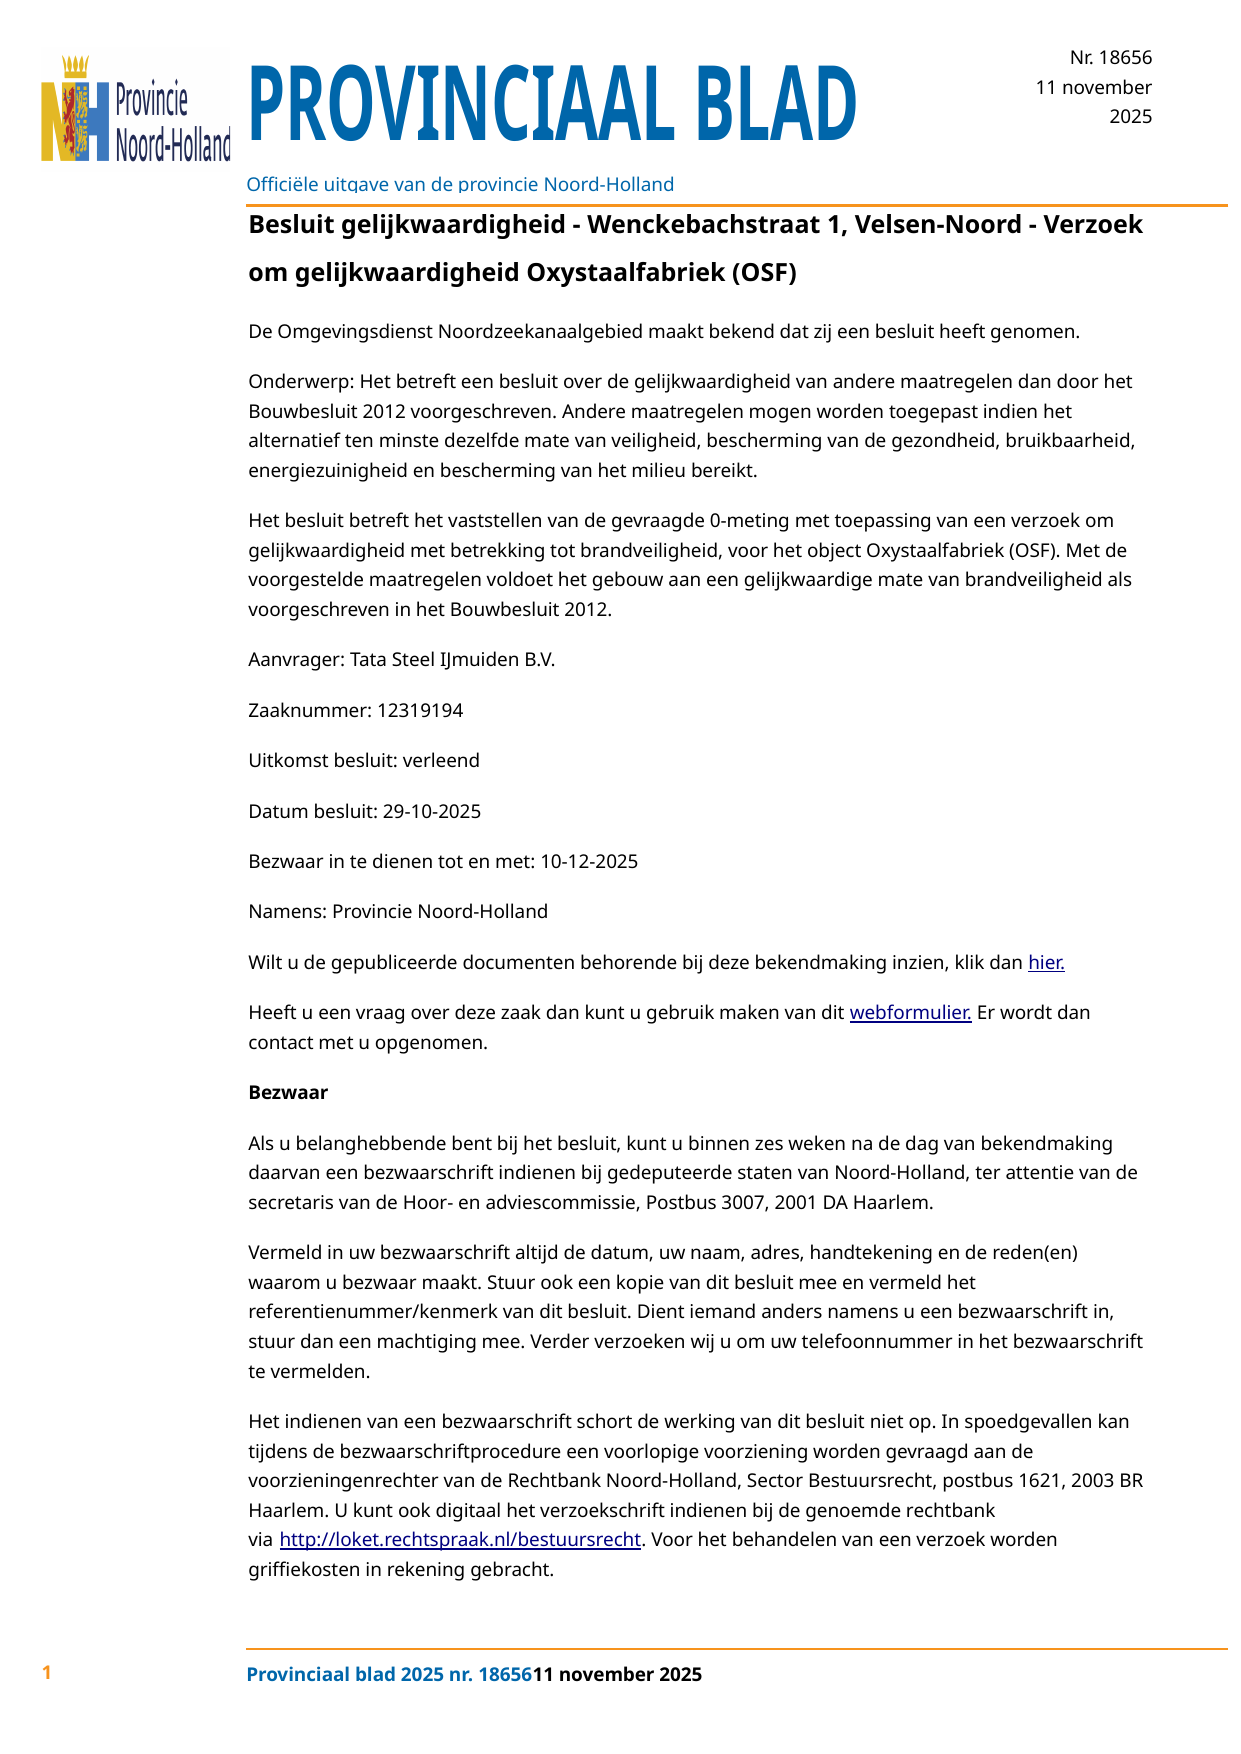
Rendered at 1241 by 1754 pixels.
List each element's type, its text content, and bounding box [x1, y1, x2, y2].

text Zaaknummer: 12319194 [248, 697, 1152, 723]
text Namens: Provincie Noord-Holland [248, 899, 1152, 924]
text Wilt u de gepubliceerde documenten behorende bij deze bekendmaking inzien, klik dan hier. [248, 949, 1152, 975]
text Bezwaar [248, 1079, 1152, 1105]
text Besluit gelijkwaardigheid - Wenckebachstraat 1, Velsen-Noord - Verzoek om gelijkwaardigheid Oxystaalfabriek (OSF) [248, 207, 1152, 288]
text Het besluit betreft het vaststellen van de gevraagde 0-meting met toepassing van een verzoek om gelijkwaardigheid met betrekking tot brandveiligheid, voor het object Oxystaalfabriek (OSF). Met de voorgestelde maatregelen voldoet het gebouw aan een gelijkwaardige mate van brandveiligheid als voorgeschreven in het Bouwbesluit 2012. [248, 507, 1152, 622]
text Datum besluit: 29-10-2025 [248, 798, 1152, 824]
text Onderwerp: Het betreft een besluit over de gelijkwaardigheid van andere maatregelen dan door het Bouwbesluit 2012 voorgeschreven. Andere maatregelen mogen worden toegepast indien het alternatief ten minste dezelfde mate van veiligheid, bescherming van de gezondheid, bruikbaarheid, energiezuinigheid en bescherming van het milieu bereikt. [248, 368, 1152, 483]
text Als u belanghebbende bent bij het besluit, kunt u binnen zes weken na de dag van bekendmaking daarvan een bezwaarschrift indienen bij gedeputeerde staten van Noord-Holland, ter attentie van de secretaris van de Hoor- en adviescommissie, Postbus 3007, 2001 DA Haarlem. [248, 1130, 1152, 1215]
text Aanvrager: Tata Steel IJmuiden B.V. [248, 647, 1152, 672]
text Het indienen van een bezwaarschrift schort de werking van dit besluit niet op. In spoedgevallen kan tijdens de bezwaarschriftprocedure een voorlopige voorziening worden gevraagd aan de voorzieningenrechter van de Rechtbank Noord-Holland, Sector Bestuursrecht, postbus 1621, 2003 BR Haarlem. U kunt ook digitaal het verzoekschrift indienen bij de genoemde rechtbank via http://loket.rechtspraak.nl/bestuursrecht. Voor het behandelen van een verzoek worden griffiekosten in rekening gebracht. [248, 1408, 1152, 1582]
text Vermeld in uw bezwaarschrift altijd de datum, uw naam, adres, handtekening en de reden(en) waarom u bezwaar maakt. Stuur ook een kopie van dit besluit mee en vermeld het referentienummer/kenmerk van dit besluit. Dient iemand anders namens u een bezwaarschrift in, stuur dan een machtiging mee. Verder verzoeken wij u om uw telefoonnummer in het bezwaarschrift te vermelden. [248, 1239, 1152, 1384]
text Uitkomst besluit: verleend [248, 747, 1152, 773]
text De Omgevingsdienst Noordzeekanaalgebied maakt bekend dat zij een besluit heeft genomen. [248, 318, 1152, 344]
text Heeft u een vraag over deze zaak dan kunt u gebruik maken van dit webformulier. Er wordt dan contact met u opgenomen. [248, 999, 1152, 1055]
text Bezwaar in te dienen tot en met: 10-12-2025 [248, 848, 1152, 874]
picture [41, 47, 231, 172]
